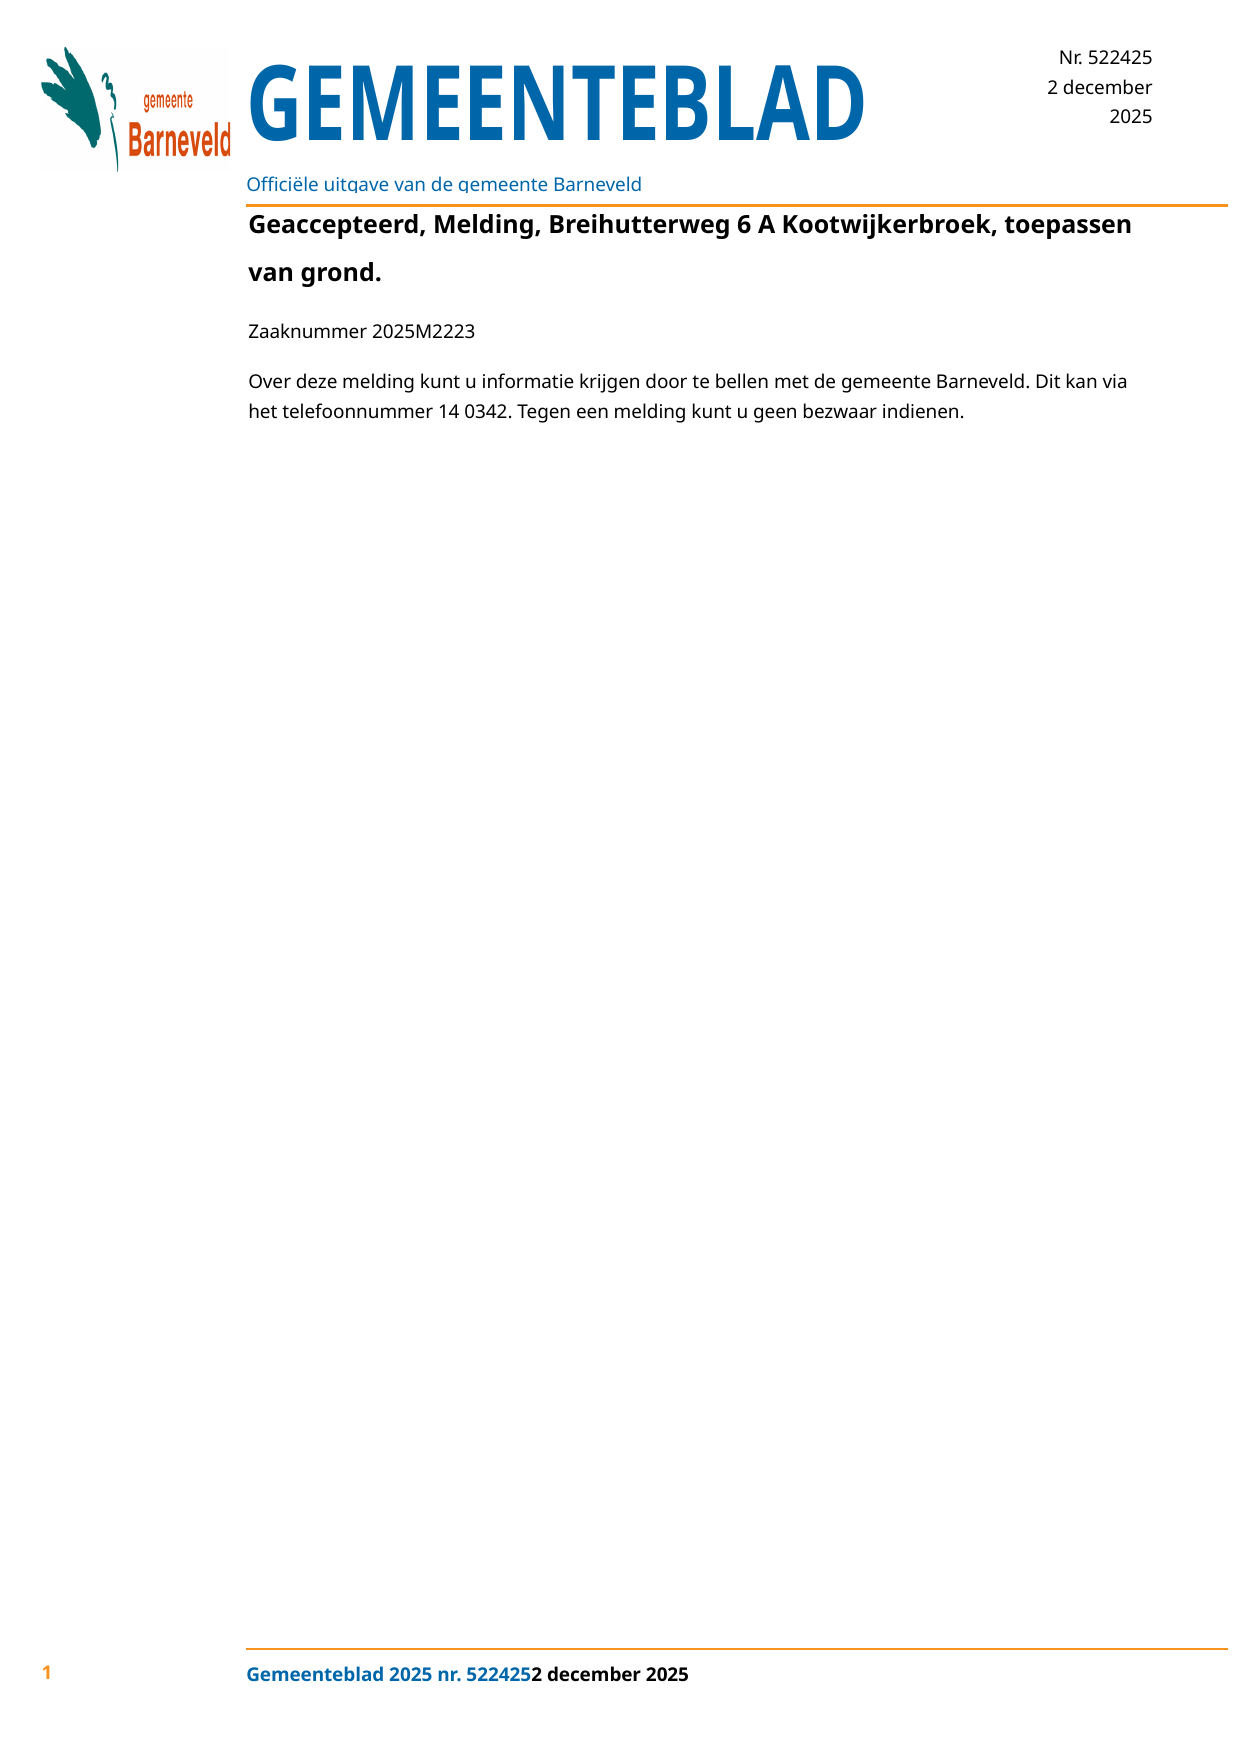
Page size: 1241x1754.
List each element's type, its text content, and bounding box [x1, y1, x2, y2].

text Geaccepteerd, Melding, Breihutterweg 6 A Kootwijkerbroek, toepassen van grond. [248, 207, 1152, 288]
text Over deze melding kunt u informatie krijgen door te bellen met de gemeente Barneveld. Dit kan via het telefoonnummer 14 0342. Tegen een melding kunt u geen bezwaar indienen. [248, 368, 1152, 424]
text Zaaknummer 2025M2223 [248, 318, 1152, 344]
picture [41, 47, 231, 172]
